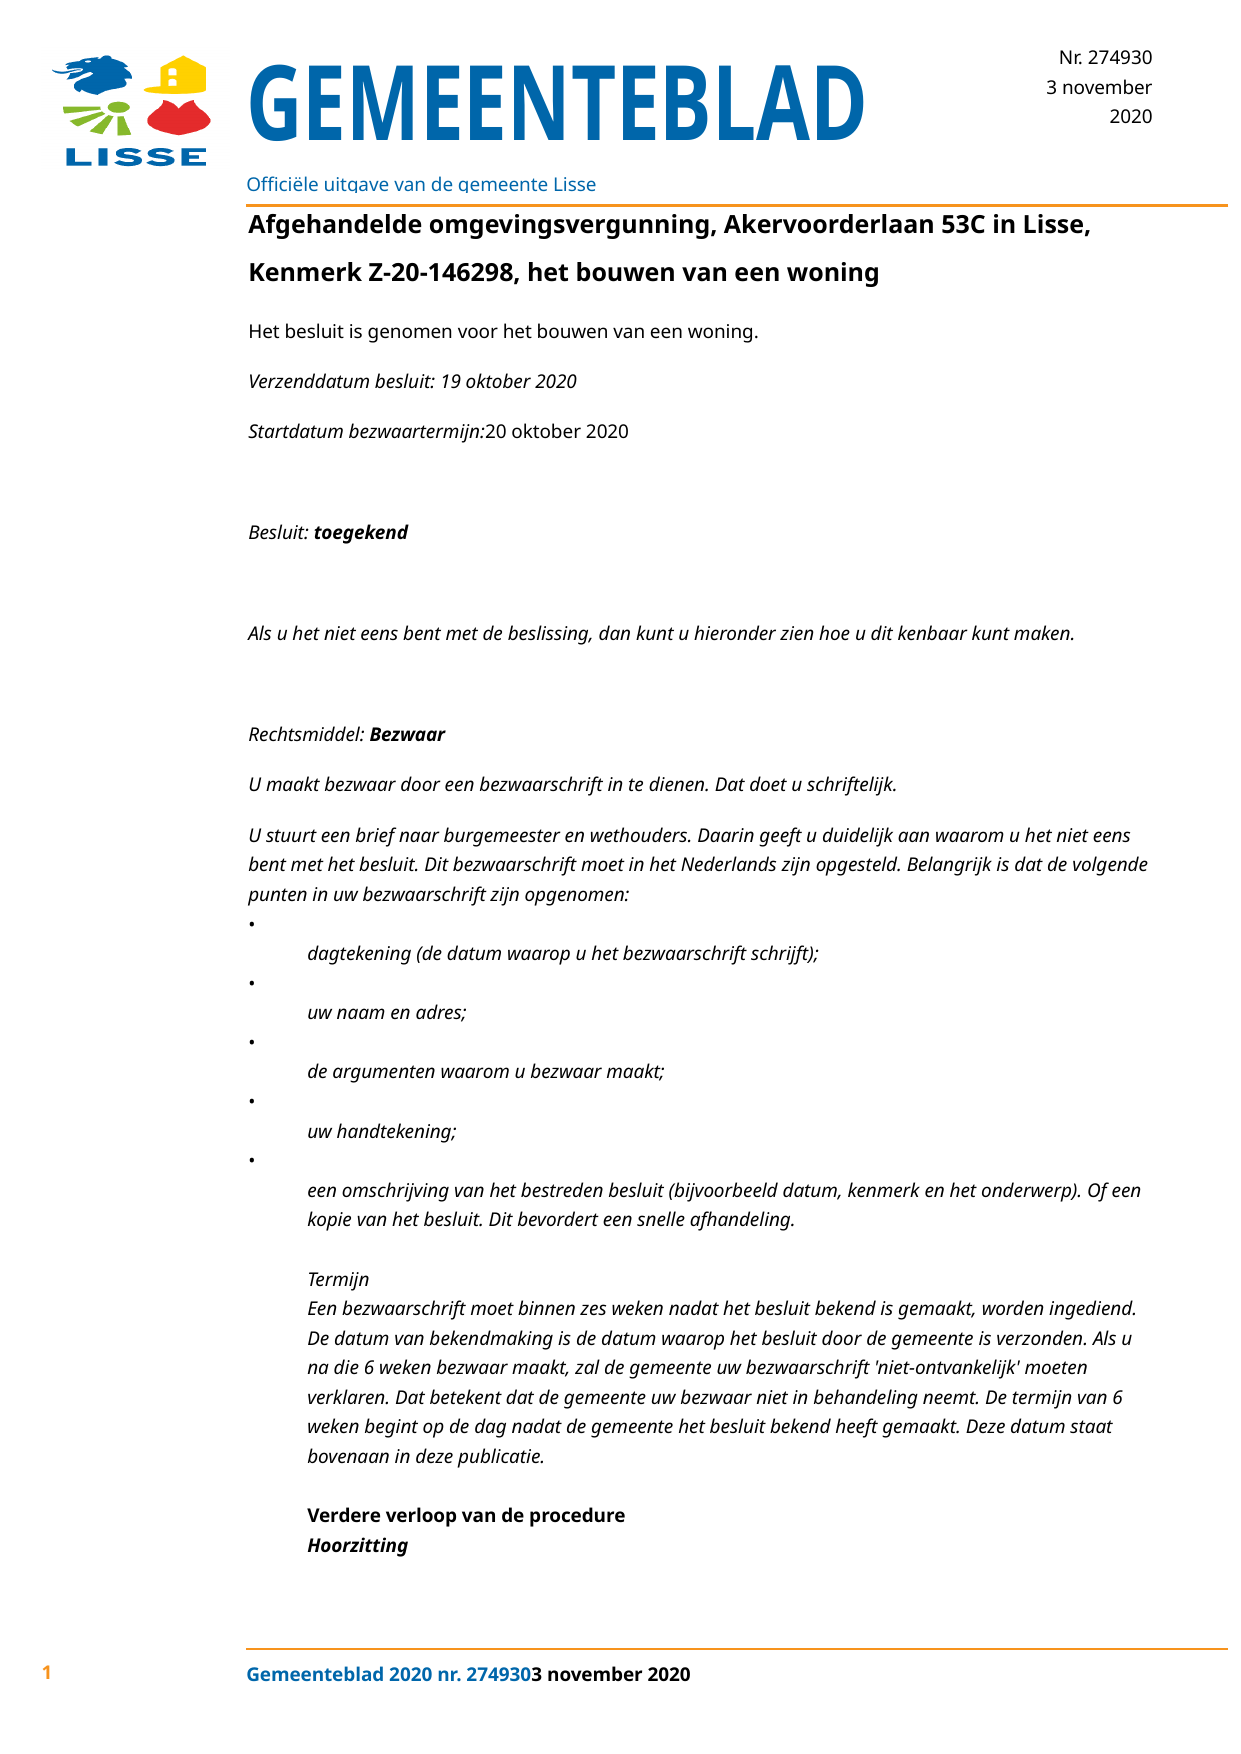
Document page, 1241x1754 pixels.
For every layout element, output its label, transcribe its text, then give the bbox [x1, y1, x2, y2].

text Het besluit is genomen voor het bouwen van een woning. [248, 318, 1152, 344]
text Startdatum bezwaartermijn:20 oktober 2020 [248, 419, 1152, 444]
list dagtekening (de datum waarop u het bezwaarschrift schrijft); [248, 940, 1152, 966]
text Als u het niet eens bent met de beslissing, dan kunt u hieronder zien hoe u dit kenbaar kunt maken. [248, 620, 1152, 646]
picture [41, 47, 231, 172]
text U maakt bezwaar door een bezwaarschrift in te dienen. Dat doet u schriftelijk. [248, 772, 1152, 797]
text Besluit: toegekend [248, 519, 1152, 545]
list een omschrijving van het bestreden besluit (bijvoorbeeld datum, kenmerk en het onderwerp). Of een kopie van het besluit. Dit bevordert een snelle afhandeling. [248, 1177, 1152, 1232]
list de argumenten waarom u bezwaar maakt; [248, 1059, 1152, 1084]
text U stuurt een brief naar burgemeester en wethouders. Daarin geeft u duidelijk aan waarom u het niet eens bent met het besluit. Dit bezwaarschrift moet in het Nederlands zijn opgesteld. Belangrijk is dat de volgende punten in uw bezwaarschrift zijn opgenomen: [248, 822, 1152, 907]
list Een bezwaarschrift moet binnen zes weken nadat het besluit bekend is gemaakt, worden ingediend. De datum van bekendmaking is de datum waarop het besluit door de gemeente is verzonden. Als u na die 6 weken bezwaar maakt, zal de gemeente uw bezwaarschrift 'niet-ontvankelijk' moeten verklaren. Dat betekent dat de gemeente uw bezwaar niet in behandeling neemt. De termijn van 6 weken begint op de dag nadat de gemeente het besluit bekend heeft gemaakt. Deze datum staat bovenaan in deze publicatie. [248, 1295, 1152, 1469]
list Termijn [248, 1266, 1152, 1292]
list Hoorzitting [248, 1532, 1152, 1558]
list Verdere verloop van de procedure [248, 1502, 1152, 1528]
list uw naam en adres; [248, 999, 1152, 1025]
text Afgehandelde omgevingsvergunning, Akervoorderlaan 53C in Lisse, Kenmerk Z-20-146298, het bouwen van een woning [248, 207, 1152, 288]
list uw handtekening; [248, 1118, 1152, 1144]
text Verzenddatum besluit: 19 oktober 2020 [248, 368, 1152, 394]
text Rechtsmiddel: Bezwaar [248, 721, 1152, 747]
